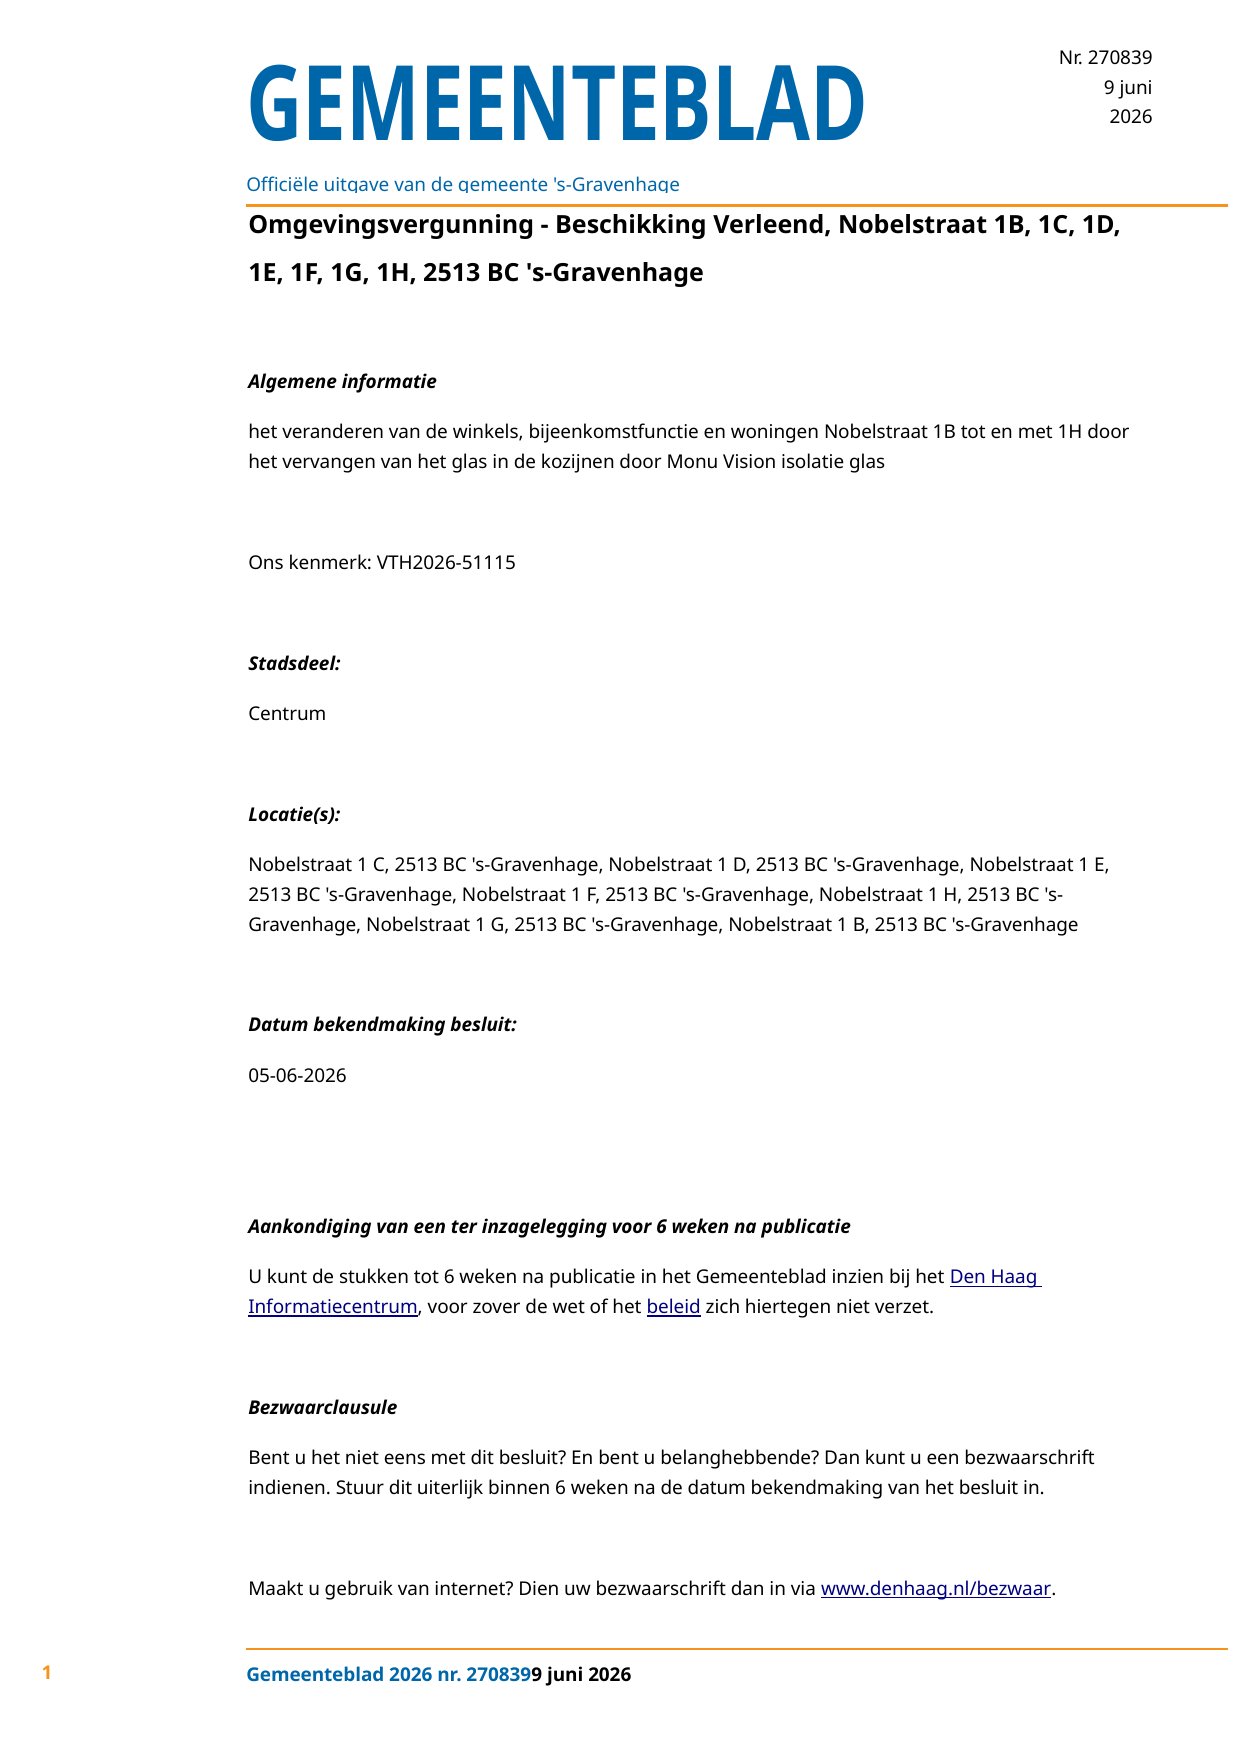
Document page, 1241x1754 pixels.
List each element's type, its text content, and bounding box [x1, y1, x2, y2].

text Centrum [248, 700, 1152, 726]
text 05-06-2026 [248, 1062, 1152, 1088]
text Bent u het niet eens met dit besluit? En bent u belanghebbende? Dan kunt u een bezwaarschrift indienen. Stuur dit uiterlijk binnen 6 weken na de datum bekendmaking van het besluit in. [248, 1444, 1152, 1500]
text het veranderen van de winkels, bijeenkomstfunctie en woningen Nobelstraat 1B tot en met 1H door het vervangen van het glas in de kozijnen door Monu Vision isolatie glas [248, 419, 1152, 474]
text Algemene informatie [248, 368, 1152, 394]
text Aankondiging van een ter inzagelegging voor 6 weken na publicatie [248, 1213, 1152, 1239]
text Stadsdeel: [248, 650, 1152, 676]
text Bezwaarclausule [248, 1394, 1152, 1420]
text U kunt de stukken tot 6 weken na publicatie in het Gemeenteblad inzien bij het Den Haag Informatiecentrum, voor zover de wet of het beleid zich hiertegen niet verzet. [248, 1264, 1152, 1319]
picture [41, 47, 231, 172]
text Omgevingsvergunning - Beschikking Verleend, Nobelstraat 1B, 1C, 1D, 1E, 1F, 1G, 1H, 2513 BC 's-Gravenhage [248, 207, 1152, 288]
text Locatie(s): [248, 801, 1152, 827]
text Maakt u gebruik van internet? Dien uw bezwaarschrift dan in via www.denhaag.nl/bezwaar. [248, 1575, 1152, 1601]
text Ons kenmerk: VTH2026-51115 [248, 549, 1152, 575]
text Nobelstraat 1 C, 2513 BC 's-Gravenhage, Nobelstraat 1 D, 2513 BC 's-Gravenhage, Nobelstraat 1 E, 2513 BC 's-Gravenhage, Nobelstraat 1 F, 2513 BC 's-Gravenhage, Nobelstraat 1 H, 2513 BC 's-Gravenhage, Nobelstraat 1 G, 2513 BC 's-Gravenhage, Nobelstraat 1 B, 2513 BC 's-Gravenhage [248, 852, 1152, 937]
text Datum bekendmaking besluit: [248, 1012, 1152, 1037]
